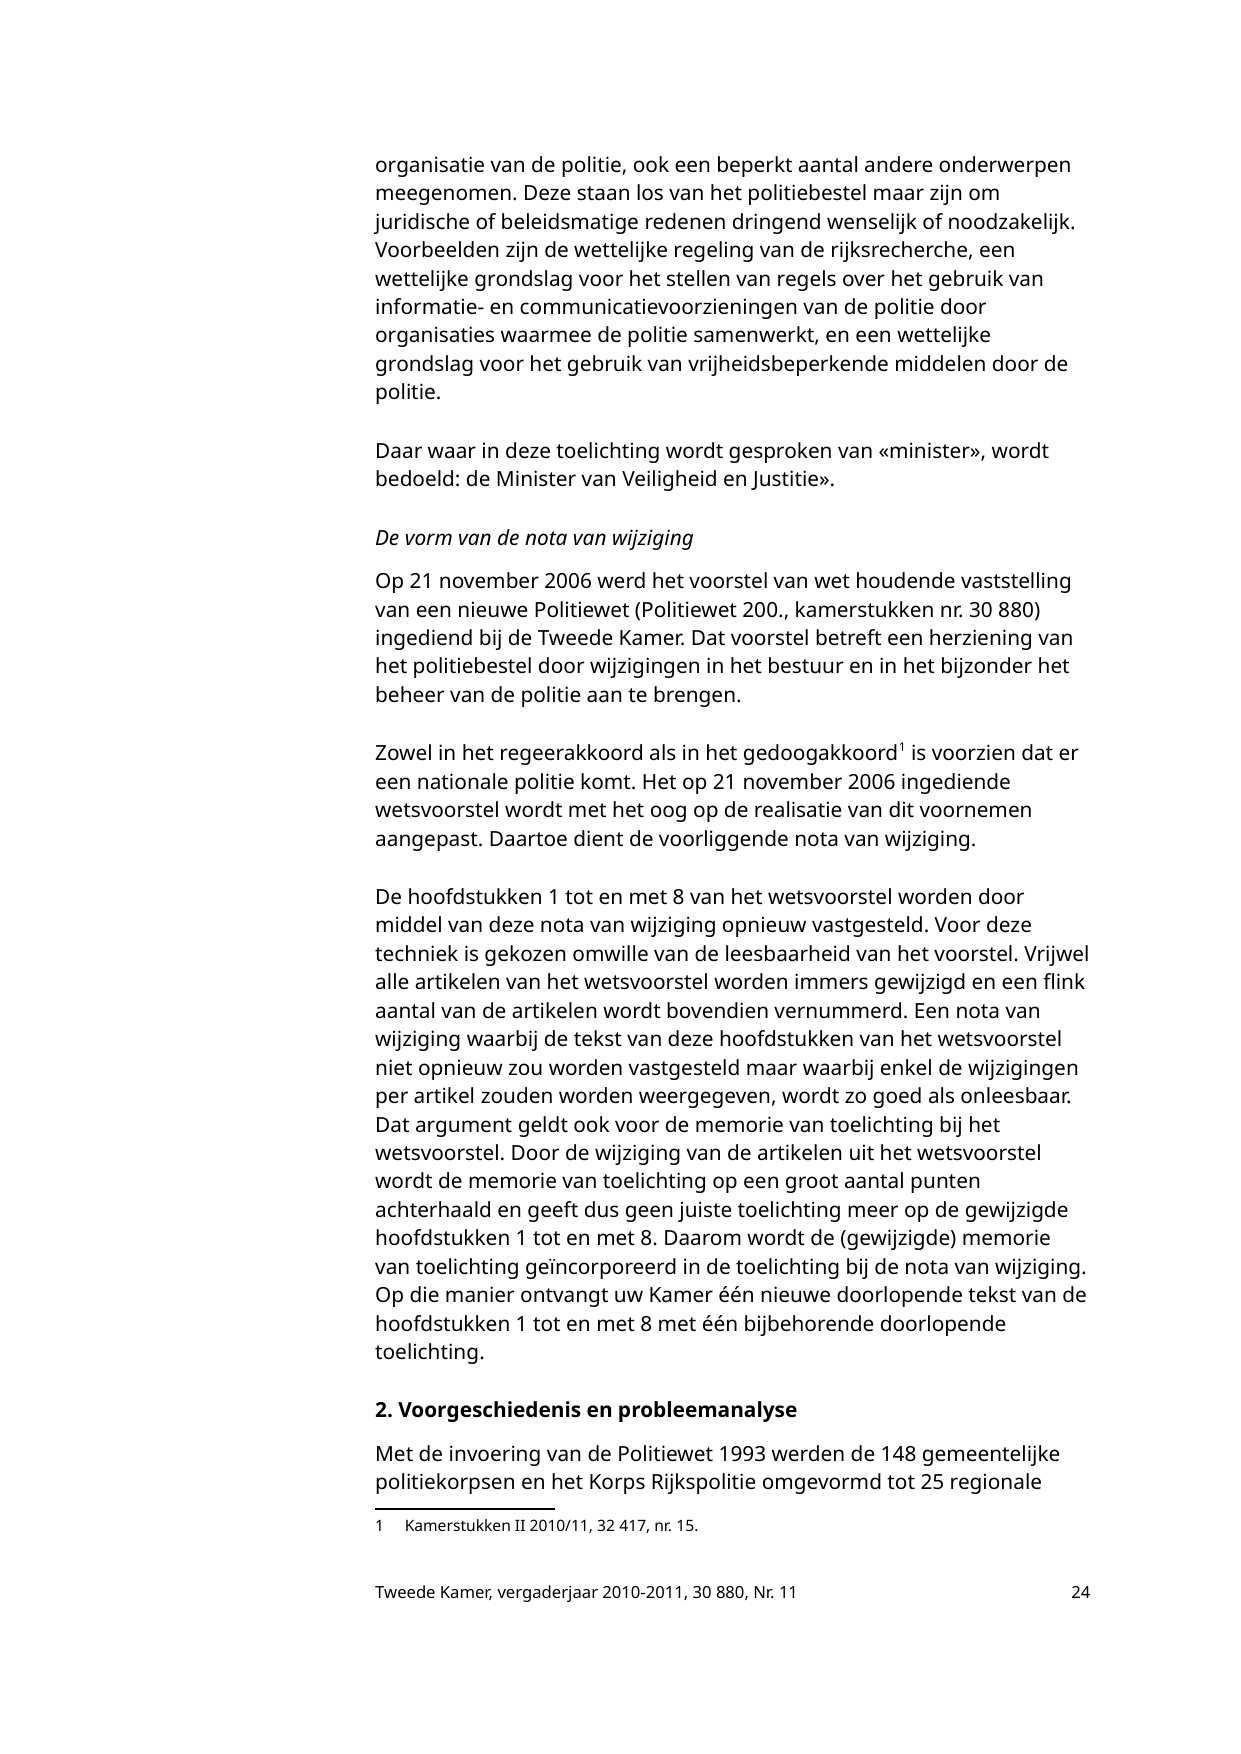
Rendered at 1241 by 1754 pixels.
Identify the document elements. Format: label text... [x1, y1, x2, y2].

text De vorm van de nota van wijziging [375, 523, 1090, 551]
text organisatie van de politie, ook een beperkt aantal andere onderwerpen meegenomen. Deze staan los van het politiebestel maar zijn om juridische of beleidsmatige redenen dringend wenselijk of noodzakelijk. Voorbeelden zijn de wettelijke regeling van de rijksrecherche, een wettelijke grondslag voor het stellen van regels over het gebruik van informatie- en communicatievoorzieningen van de politie door organisaties waarmee de politie samenwerkt, en een wettelijke grondslag voor het gebruik van vrijheidsbeperkende middelen door de politie. [375, 150, 1090, 406]
text Op 21 november 2006 werd het voorstel van wet houdende vaststelling van een nieuwe Politiewet (Politiewet 200., kamerstukken nr. 30 880) ingediend bij de Tweede Kamer. Dat voorstel betreft een herziening van het politiebestel door wijzigingen in het bestuur en in het bijzonder het beheer van de politie aan te brengen. [375, 566, 1090, 708]
text De hoofdstukken 1 tot en met 8 van het wetsvoorstel worden door middel van deze nota van wijziging opnieuw vastgesteld. Voor deze techniek is gekozen omwille van de leesbaarheid van het voorstel. Vrijwel alle artikelen van het wetsvoorstel worden immers gewijzigd en een flink aantal van de artikelen wordt bovendien vernummerd. Een nota van wijziging waarbij de tekst van deze hoofdstukken van het wetsvoorstel niet opnieuw zou worden vastgesteld maar waarbij enkel de wijzigingen per artikel zouden worden weergegeven, wordt zo goed als onleesbaar. Dat argument geldt ook voor de memorie van toelichting bij het wetsvoorstel. Door de wijziging van de artikelen uit het wetsvoorstel wordt de memorie van toelichting op een groot aantal punten achterhaald en geeft dus geen juiste toelichting meer op de gewijzigde hoofdstukken 1 tot en met 8. Daarom wordt de (gewijzigde) memorie van toelichting geïncorporeerd in de toelichting bij de nota van wijziging. Op die manier ontvangt uw Kamer één nieuwe doorlopende tekst van de hoofdstukken 1 tot en met 8 met één bijbehorende doorlopende toelichting. [375, 882, 1090, 1366]
text Daar waar in deze toelichting wordt gesproken van «minister», wordt bedoeld: de Minister van Veiligheid en Justitie». [375, 436, 1090, 493]
text Kamerstukken II 2010/11, 32 417, nr. 15. [375, 1508, 1090, 1536]
text Met de invoering van de Politiewet 1993 werden de 148 gemeentelijke politiekorpsen en het Korps Rijkspolitie omgevormd tot 25 regionale [375, 1439, 1090, 1496]
text Zowel in het regeerakkoord als in het gedoogakkoord is voorzien dat er een nationale politie komt. Het op 21 november 2006 ingediende wetsvoorstel wordt met het oog op de realisatie van dit voornemen aangepast. Daartoe dient de voorliggende nota van wijziging. [375, 738, 1090, 852]
text 2. Voorgeschiedenis en probleemanalyse [375, 1396, 1090, 1424]
